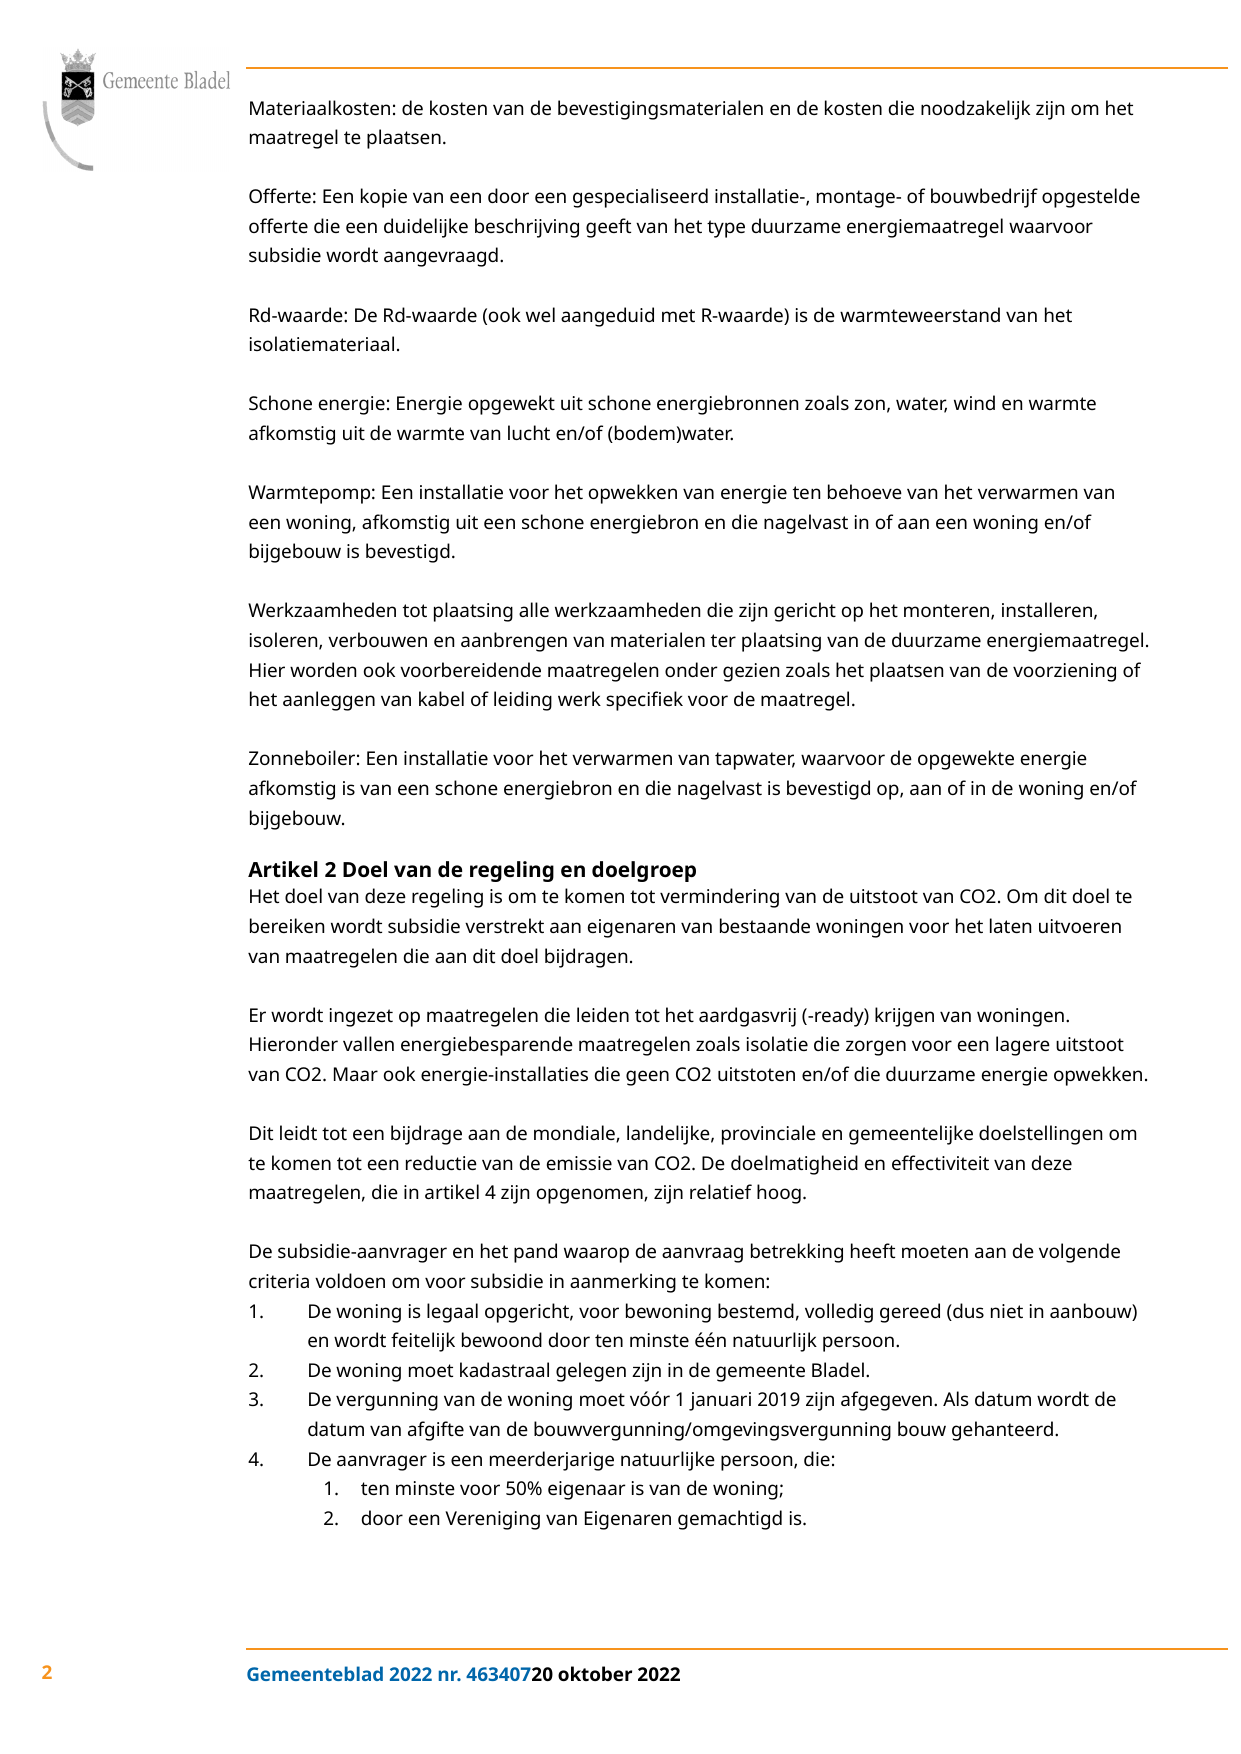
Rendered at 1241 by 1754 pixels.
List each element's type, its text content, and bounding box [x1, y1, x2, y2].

list ten minste voor 50% eigenaar is van de woning; [323, 1475, 1152, 1501]
text Het doel van deze regeling is om te komen tot vermindering van de uitstoot van CO2. Om dit doel te bereiken wordt subsidie verstrekt aan eigenaren van bestaande woningen voor het laten uitvoeren van maatregelen die aan dit doel bijdragen. [248, 884, 1152, 968]
text Dit leidt tot een bijdrage aan de mondiale, landelijke, provinciale en gemeentelijke doelstellingen om te komen tot een reductie van de emissie van CO2. De doelmatigheid en effectiviteit van deze maatregelen, die in artikel 4 zijn opgenomen, zijn relatief hoog. [248, 1120, 1152, 1205]
list door een Vereniging van Eigenaren gemachtigd is. [323, 1505, 1152, 1531]
text Rd-waarde: De Rd-waarde (ook wel aangeduid met R-waarde) is de warmteweerstand van het isolatiemateriaal. [248, 302, 1152, 357]
text Werkzaamheden tot plaatsing alle werkzaamheden die zijn gericht op het monteren, installeren, isoleren, verbouwen en aanbrengen van materialen ter plaatsing van de duurzame energiemaatregel. Hier worden ook voorbereidende maatregelen onder gezien zoals het plaatsen van de voorziening of het aanleggen van kabel of leiding werk specifiek voor de maatregel. [248, 598, 1152, 712]
text Offerte: Een kopie van een door een gespecialiseerd installatie-, montage- of bouwbedrijf opgestelde offerte die een duidelijke beschrijving geeft van het type duurzame energiemaatregel waarvoor subsidie wordt aangevraagd. [248, 183, 1152, 268]
text Warmtepomp: Een installatie voor het opwekken van energie ten behoeve van het verwarmen van een woning, afkomstig uit een schone energiebron en die nagelvast in of aan een woning en/of bijgebouw is bevestigd. [248, 479, 1152, 564]
text Zonneboiler: Een installatie voor het verwarmen van tapwater, waarvoor de opgewekte energie afkomstig is van een schone energiebron en die nagelvast is bevestigd op, aan of in de woning en/of bijgebouw. [248, 746, 1152, 831]
list De woning is legaal opgericht, voor bewoning bestemd, volledig gereed (dus niet in aanbouw) en wordt feitelijk bewoond door ten minste één natuurlijk persoon. [248, 1298, 1152, 1353]
list De aanvrager is een meerderjarige natuurlijke persoon, die: [248, 1446, 1152, 1471]
text Schone energie: Energie opgewekt uit schone energiebronnen zoals zon, water, wind en warmte afkomstig uit de warmte van lucht en/of (bodem)water. [248, 391, 1152, 446]
picture [41, 47, 231, 172]
text Er wordt ingezet op maatregelen die leiden tot het aardgasvrij (-ready) krijgen van woningen. Hieronder vallen energiebesparende maatregelen zoals isolatie die zorgen voor een lagere uitstoot van CO2. Maar ook energie-installaties die geen CO2 uitstoten en/of die duurzame energie opwekken. [248, 1002, 1152, 1087]
list De vergunning van de woning moet vóór 1 januari 2019 zijn afgegeven. Als datum wordt de datum van afgifte van de bouwvergunning/omgevingsvergunning bouw gehanteerd. [248, 1387, 1152, 1442]
text Artikel 2 Doel van de regeling en doelgroep [248, 855, 1152, 884]
text Materiaalkosten: de kosten van de bevestigingsmaterialen en de kosten die noodzakelijk zijn om het maatregel te plaatsen. [248, 95, 1152, 150]
text De subsidie-aanvrager en het pand waarop de aanvraag betrekking heeft moeten aan de volgende criteria voldoen om voor subsidie in aanmerking te komen: [248, 1239, 1152, 1294]
list De woning moet kadastraal gelegen zijn in de gemeente Bladel. [248, 1357, 1152, 1383]
